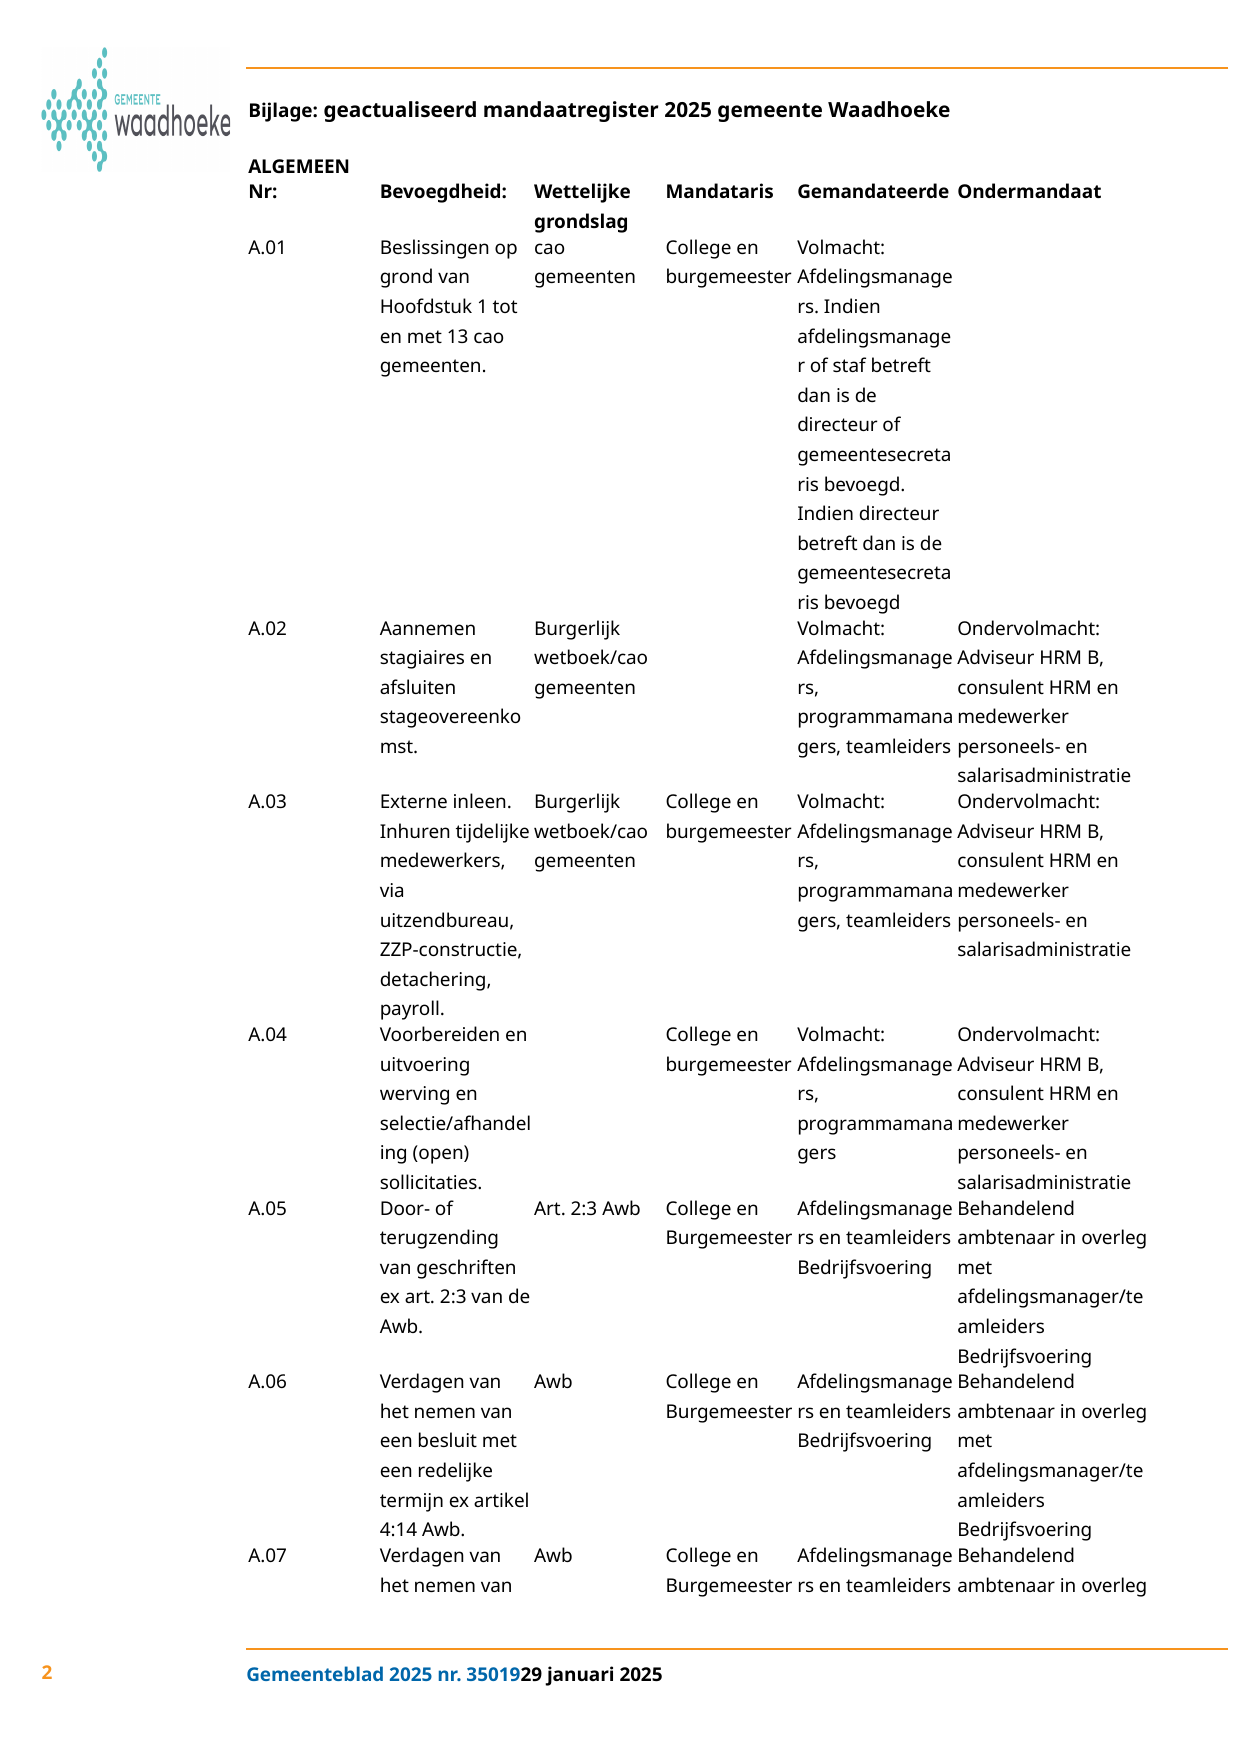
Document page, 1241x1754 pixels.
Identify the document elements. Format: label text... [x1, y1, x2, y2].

table_cell Verdagen van het nemen van een besluit met een redelijke termijn ex artikel 4:14 Awb. [380, 1369, 534, 1542]
table_cell [665, 615, 797, 788]
table_header ALGEMEEN [248, 153, 1152, 179]
table_cell A.06 [248, 1369, 379, 1542]
table_cell [957, 234, 1152, 615]
table_cell Wettelijke grondslag [534, 179, 665, 234]
table_cell Ondervolmacht: Adviseur HRM B, consulent HRM en medewerker personeels- en salarisadministratie [957, 1021, 1152, 1195]
table_cell Externe inleen. Inhuren tijdelijke medewerkers, via uitzendbureau, ZZP-constructie, detachering, payroll. [380, 789, 534, 1021]
table_cell Awb [534, 1542, 665, 1597]
table_cell Afdelingsmanagers en teamleiders [797, 1542, 957, 1597]
table_cell A.04 [248, 1021, 379, 1195]
table_cell Volmacht: Afdelingsmanagers, programmamanagers, teamleiders [797, 615, 957, 788]
table_cell A.03 [248, 789, 379, 1021]
table_cell Ondermandaat [957, 179, 1152, 234]
table_cell A.05 [248, 1195, 379, 1368]
text Bijlage: geactualiseerd mandaatregister 2025 gemeente Waadhoeke [248, 95, 1152, 123]
table_cell Aannemen stagiaires en afsluiten stageovereenkomst. [380, 615, 534, 788]
table_cell Nr: [248, 179, 379, 234]
table_cell College en burgemeester [665, 789, 797, 1021]
table_cell College en Burgemeester [665, 1369, 797, 1542]
table_cell cao gemeenten [534, 234, 665, 615]
table_cell College en Burgemeester [665, 1542, 797, 1597]
table_cell A.01 [248, 234, 379, 615]
table_cell Beslissingen op grond van Hoofdstuk 1 tot en met 13 cao gemeenten. [380, 234, 534, 615]
table_cell Bevoegdheid: [380, 179, 534, 234]
table_cell Volmacht: Afdelingsmanagers, programmamanagers, teamleiders [797, 789, 957, 1021]
table_cell Burgerlijk wetboek/cao gemeenten [534, 789, 665, 1021]
picture [41, 47, 231, 172]
table_cell Volmacht: Afdelingsmanagers. Indien afdelingsmanager of staf betreft dan is de directeur of gemeentesecretaris bevoegd. Indien directeur betreft dan is de gemeentesecretaris bevoegd [797, 234, 957, 615]
table_cell Door- of terugzending van geschriften ex art. 2:3 van de Awb. [380, 1195, 534, 1368]
table_cell Behandelend ambtenaar in overleg met afdelingsmanager/teamleiders Bedrijfsvoering [957, 1369, 1152, 1542]
table_cell Verdagen van het nemen van [380, 1542, 534, 1597]
table_cell Afdelingsmanagers en teamleiders Bedrijfsvoering [797, 1195, 957, 1368]
table_cell College en burgemeester [665, 1021, 797, 1195]
table_cell Burgerlijk wetboek/cao gemeenten [534, 615, 665, 788]
table_cell A.07 [248, 1542, 379, 1597]
table_cell Ondervolmacht: Adviseur HRM B, consulent HRM en medewerker personeels- en salarisadministratie [957, 789, 1152, 1021]
table_cell Ondervolmacht: Adviseur HRM B, consulent HRM en medewerker personeels- en salarisadministratie [957, 615, 1152, 788]
table_cell Behandelend ambtenaar in overleg [957, 1542, 1152, 1597]
table_cell A.02 [248, 615, 379, 788]
table_cell Afdelingsmanagers en teamleiders Bedrijfsvoering [797, 1369, 957, 1542]
table_cell Volmacht: Afdelingsmanagers, programmamanagers [797, 1021, 957, 1195]
table_cell Gemandateerde [797, 179, 957, 234]
table_cell Art. 2:3 Awb [534, 1195, 665, 1368]
table_cell Awb [534, 1369, 665, 1542]
table_cell Behandelend ambtenaar in overleg met afdelingsmanager/teamleiders Bedrijfsvoering [957, 1195, 1152, 1368]
table_cell Voorbereiden en uitvoering werving en selectie/afhandeling (open) sollicitaties. [380, 1021, 534, 1195]
table_cell College en burgemeester [665, 234, 797, 615]
table_cell [534, 1021, 665, 1195]
table_cell College en Burgemeester [665, 1195, 797, 1368]
table_cell Mandataris [665, 179, 797, 234]
